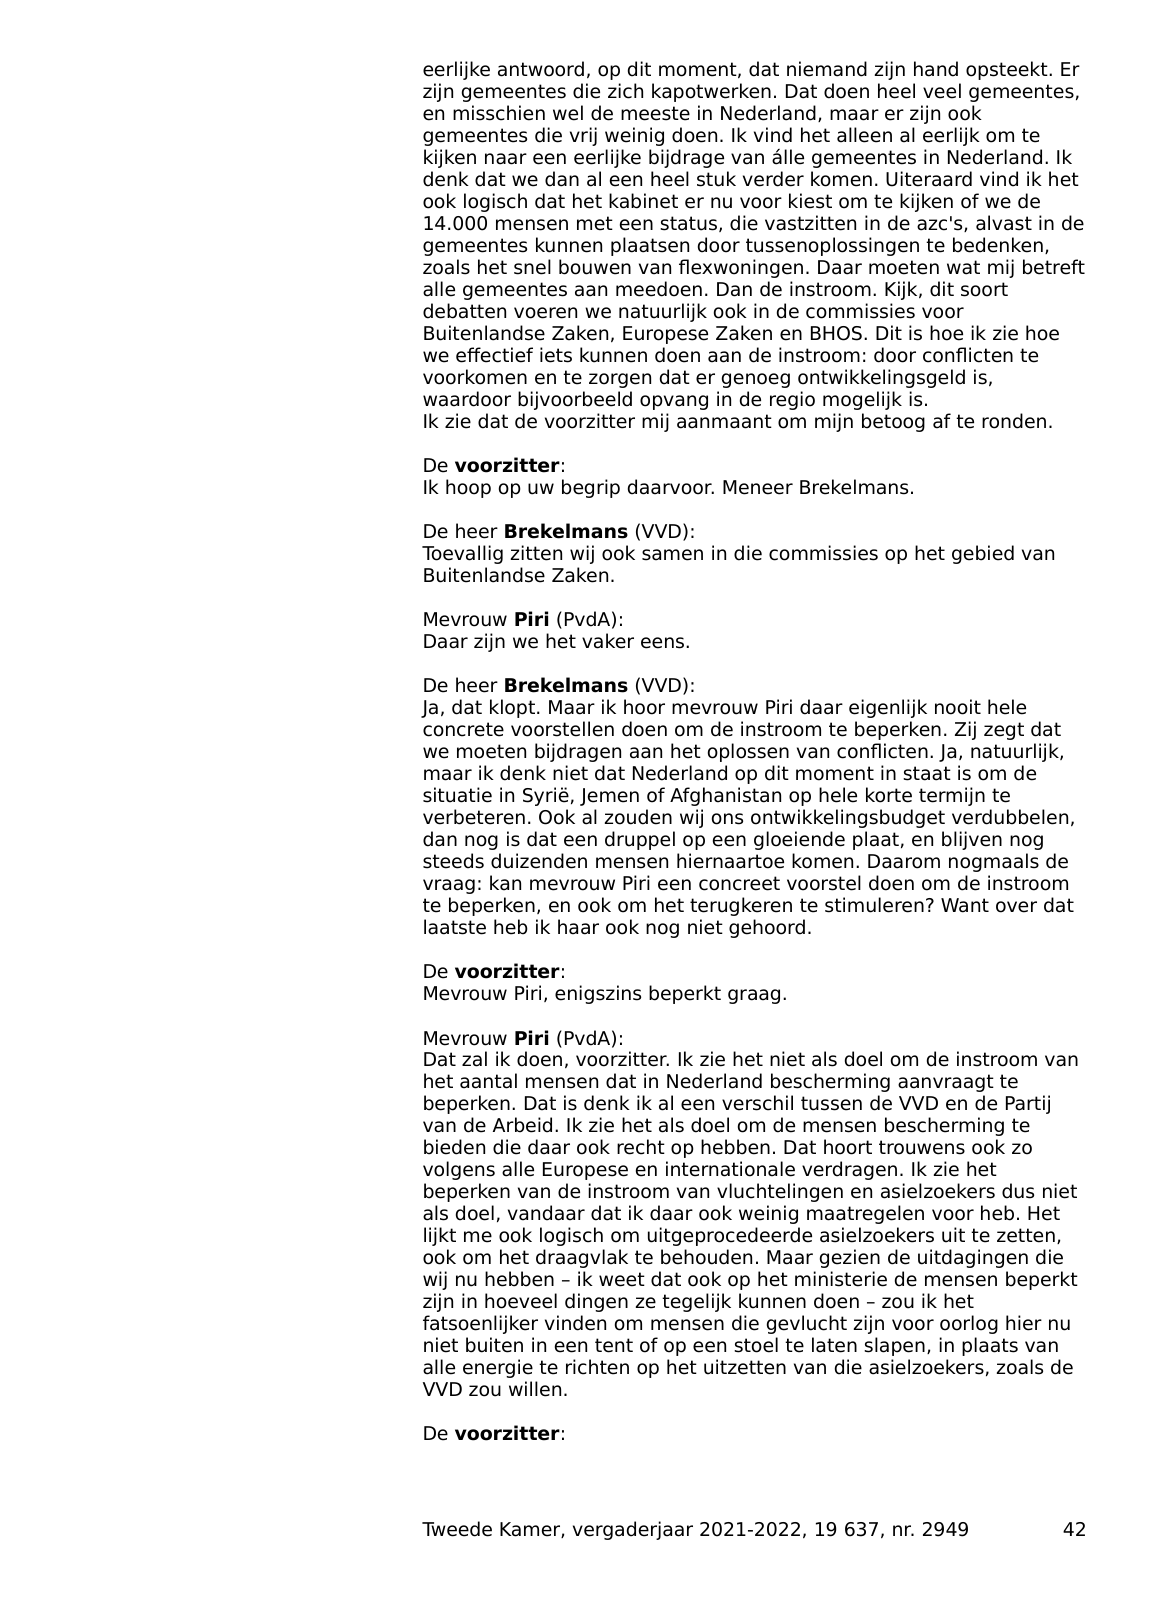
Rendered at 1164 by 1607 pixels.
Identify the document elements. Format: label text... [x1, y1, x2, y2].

text De voorzitter: [422, 961, 1087, 983]
text De voorzitter: [422, 455, 1087, 477]
text De heer Brekelmans (VVD): [422, 521, 1087, 543]
text eerlijke antwoord, op dit moment, dat niemand zijn hand opsteekt. Er zijn gemeentes die zich kapotwerken. Dat doen heel veel gemeentes, en misschien wel de meeste in Nederland, maar er zijn ook gemeentes die vrij weinig doen. Ik vind het alleen al eerlijk om te kijken naar een eerlijke bijdrage van álle gemeentes in Nederland. Ik denk dat we dan al een heel stuk verder komen. Uiteraard vind ik het ook logisch dat het kabinet er nu voor kiest om te kijken of we de 14.000 mensen met een status, die vastzitten in de azc's, alvast in de gemeentes kunnen plaatsen door tussenoplossingen te bedenken, zoals het snel bouwen van flexwoningen. Daar moeten wat mij betreft alle gemeentes aan meedoen. Dan de instroom. Kijk, dit soort debatten voeren we natuurlijk ook in de commissies voor Buitenlandse Zaken, Europese Zaken en BHOS. Dit is hoe ik zie hoe we effectief iets kunnen doen aan de instroom: door conflicten te voorkomen en te zorgen dat er genoeg ontwikkelingsgeld is, waardoor bijvoorbeeld opvang in de regio mogelijk is. [422, 59, 1087, 411]
text Ja, dat klopt. Maar ik hoor mevrouw Piri daar eigenlijk nooit hele concrete voorstellen doen om de instroom te beperken. Zij zegt dat we moeten bijdragen aan het oplossen van conflicten. Ja, natuurlijk, maar ik denk niet dat Nederland op dit moment in staat is om de situatie in Syrië, Jemen of Afghanistan op hele korte termijn te verbeteren. Ook al zouden wij ons ontwikkelingsbudget verdubbelen, dan nog is dat een druppel op een gloeiende plaat, en blijven nog steeds duizenden mensen hiernaartoe komen. Daarom nogmaals de vraag: kan mevrouw Piri een concreet voorstel doen om de instroom te beperken, en ook om het terugkeren te stimuleren? Want over dat laatste heb ik haar ook nog niet gehoord. [422, 697, 1087, 939]
text De voorzitter: [422, 1423, 1087, 1445]
text Daar zijn we het vaker eens. [422, 631, 1087, 653]
text Toevallig zitten wij ook samen in die commissies op het gebied van Buitenlandse Zaken. [422, 543, 1087, 587]
text Ik hoop op uw begrip daarvoor. Meneer Brekelmans. [422, 477, 1087, 499]
text Mevrouw Piri (PvdA): [422, 1027, 1087, 1049]
text Mevrouw Piri, enigszins beperkt graag. [422, 983, 1087, 1005]
text Mevrouw Piri (PvdA): [422, 609, 1087, 631]
text De heer Brekelmans (VVD): [422, 675, 1087, 697]
text Ik zie dat de voorzitter mij aanmaant om mijn betoog af te ronden. [422, 411, 1087, 433]
text Dat zal ik doen, voorzitter. Ik zie het niet als doel om de instroom van het aantal mensen dat in Nederland bescherming aanvraagt te beperken. Dat is denk ik al een verschil tussen de VVD en de Partij van de Arbeid. Ik zie het als doel om de mensen bescherming te bieden die daar ook recht op hebben. Dat hoort trouwens ook zo volgens alle Europese en internationale verdragen. Ik zie het beperken van de instroom van vluchtelingen en asielzoekers dus niet als doel, vandaar dat ik daar ook weinig maatregelen voor heb. Het lijkt me ook logisch om uitgeprocedeerde asielzoekers uit te zetten, ook om het draagvlak te behouden. Maar gezien de uitdagingen die wij nu hebben – ik weet dat ook op het ministerie de mensen beperkt zijn in hoeveel dingen ze tegelijk kunnen doen – zou ik het fatsoenlijker vinden om mensen die gevlucht zijn voor oorlog hier nu niet buiten in een tent of op een stoel te laten slapen, in plaats van alle energie te richten op het uitzetten van die asielzoekers, zoals de VVD zou willen. [422, 1049, 1087, 1401]
